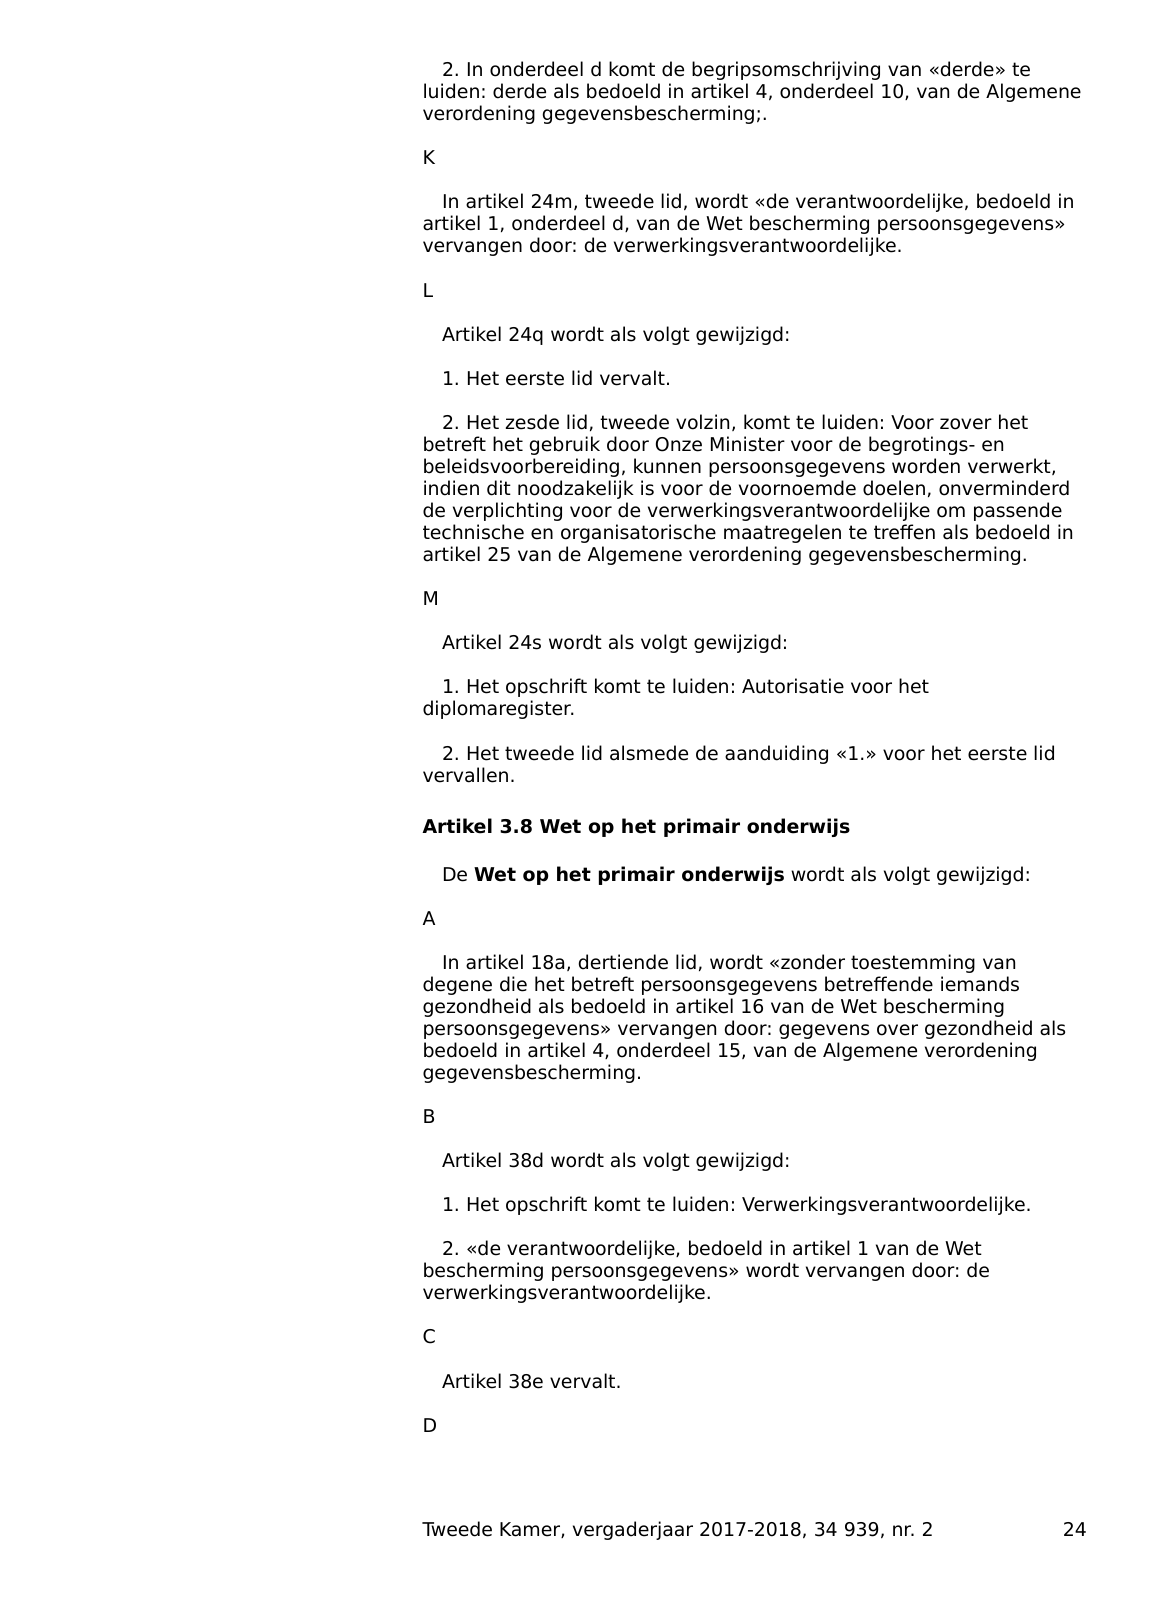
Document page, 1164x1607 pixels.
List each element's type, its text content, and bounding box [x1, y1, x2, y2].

text De Wet op het primair onderwijs wordt als volgt gewijzigd: [422, 863, 1087, 885]
text In artikel 24m, tweede lid, wordt «de verantwoordelijke, bedoeld in artikel 1, onderdeel d, van de Wet bescherming persoonsgegevens» vervangen door: de verwerkingsverantwoordelijke. [422, 191, 1087, 257]
text 2. «de verantwoordelijke, bedoeld in artikel 1 van de Wet bescherming persoonsgegevens» wordt vervangen door: de verwerkingsverantwoordelijke. [422, 1238, 1087, 1304]
text 2. In onderdeel d komt de begripsomschrijving van «derde» te luiden: derde als bedoeld in artikel 4, onderdeel 10, van de Algemene verordening gegevensbescherming;. [422, 59, 1087, 125]
text 1. Het eerste lid vervalt. [422, 368, 1087, 390]
text B [422, 1106, 1087, 1128]
text 2. Het tweede lid alsmede de aanduiding «1.» voor het eerste lid vervallen. [422, 742, 1087, 786]
text K [422, 147, 1087, 169]
text 2. Het zesde lid, tweede volzin, komt te luiden: Voor zover het betreft het gebruik door Onze Minister voor de begrotings- en beleidsvoorbereiding, kunnen persoonsgegevens worden verwerkt, indien dit noodzakelijk is voor de voornoemde doelen, onverminderd de verplichting voor de verwerkingsverantwoordelijke om passende technische en organisatorische maatregelen te treffen als bedoeld in artikel 25 van de Algemene verordening gegevensbescherming. [422, 412, 1087, 566]
text Artikel 38e vervalt. [422, 1371, 1087, 1393]
text 1. Het opschrift komt te luiden: Autorisatie voor het diplomaregister. [422, 676, 1087, 720]
text Artikel 24q wordt als volgt gewijzigd: [422, 324, 1087, 346]
text A [422, 908, 1087, 929]
text C [422, 1326, 1087, 1348]
text 1. Het opschrift komt te luiden: Verwerkingsverantwoordelijke. [422, 1194, 1087, 1216]
subtitle Artikel 3.8 Wet op het primair onderwijs [422, 816, 1087, 838]
text Artikel 24s wordt als volgt gewijzigd: [422, 632, 1087, 654]
text Artikel 38d wordt als volgt gewijzigd: [422, 1150, 1087, 1172]
text M [422, 588, 1087, 610]
text L [422, 279, 1087, 301]
text In artikel 18a, dertiende lid, wordt «zonder toestemming van degene die het betreft persoonsgegevens betreffende iemands gezondheid als bedoeld in artikel 16 van de Wet bescherming persoonsgegevens» vervangen door: gegevens over gezondheid als bedoeld in artikel 4, onderdeel 15, van de Algemene verordening gegevensbescherming. [422, 952, 1087, 1084]
text D [422, 1415, 1087, 1437]
